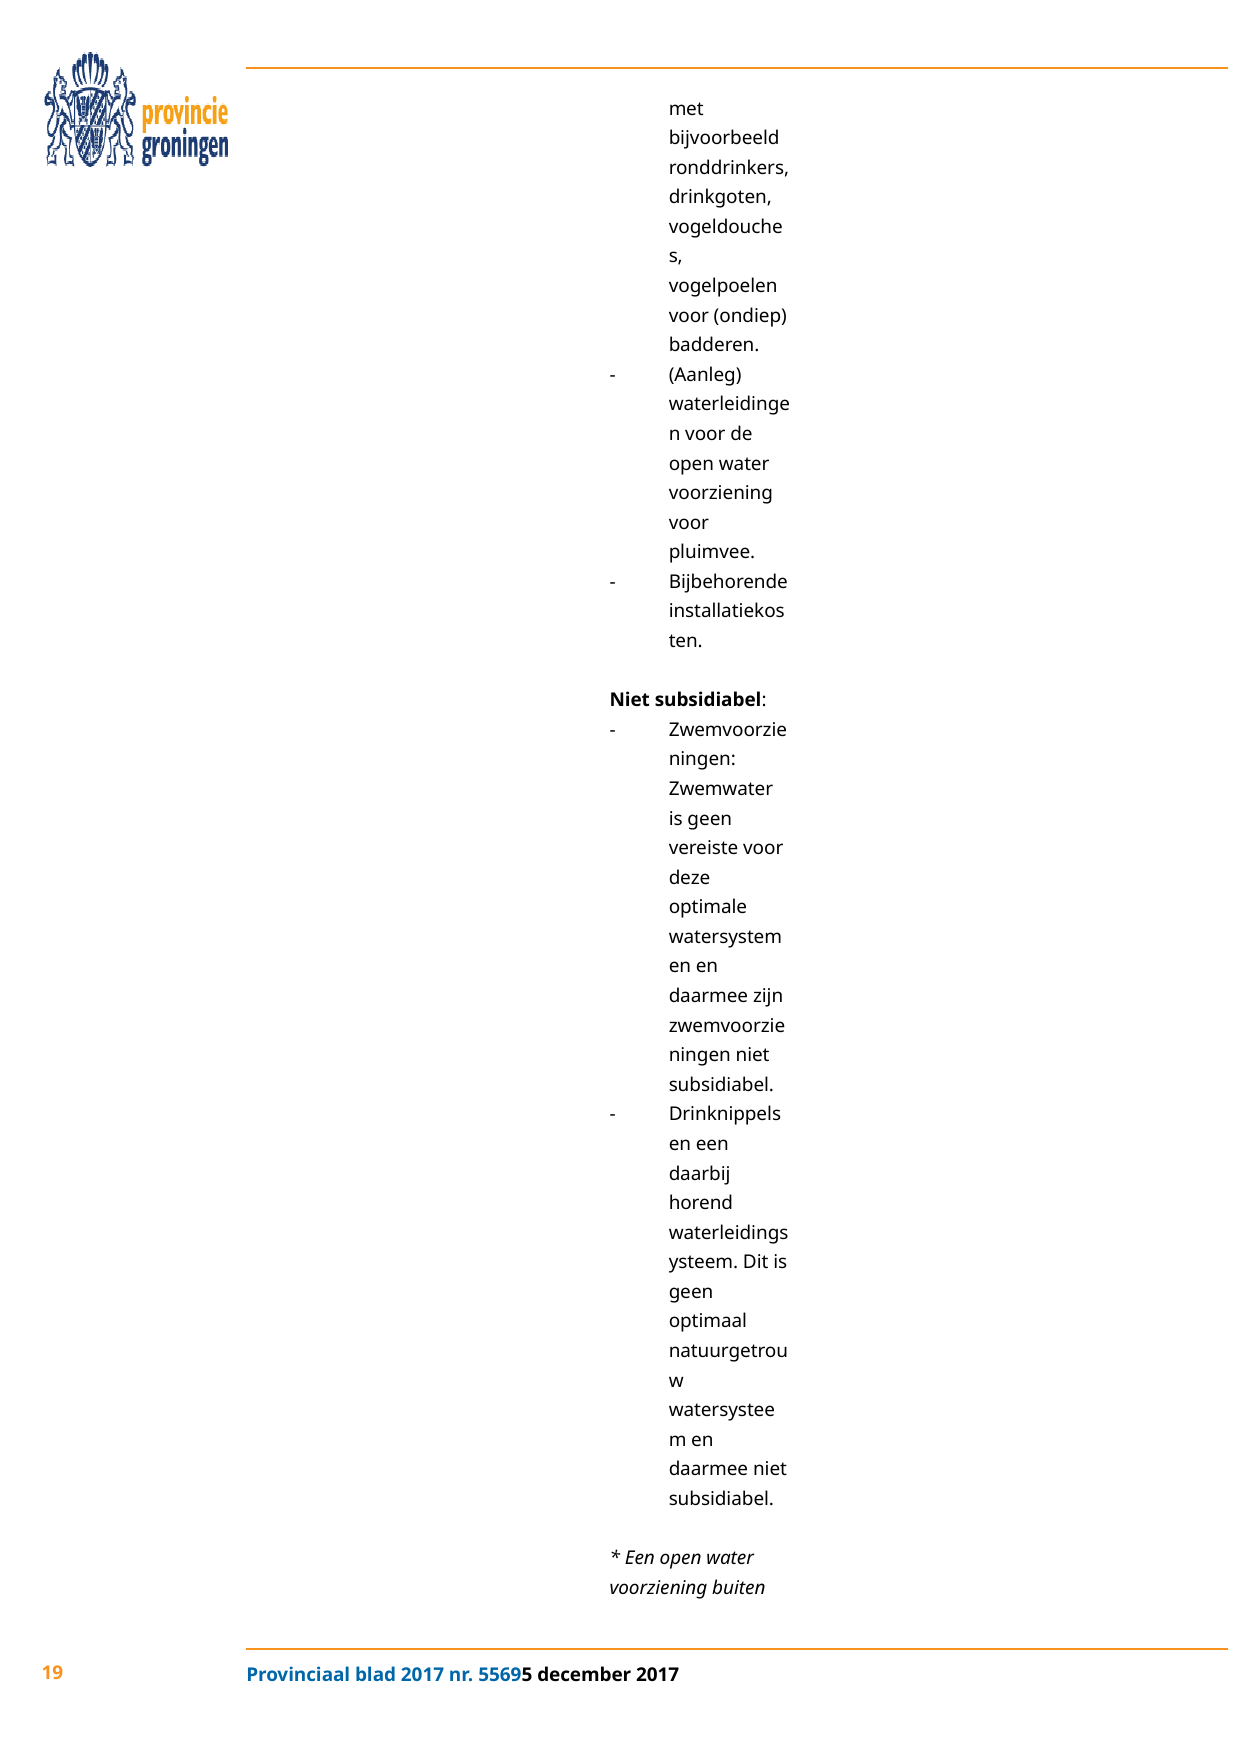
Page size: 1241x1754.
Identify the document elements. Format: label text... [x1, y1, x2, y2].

table_cell [248, 95, 429, 1600]
table_cell [429, 95, 609, 1600]
picture [41, 47, 231, 172]
table_cell met bijvoorbeeld ronddrinkers, drinkgoten, vogeldouches, vogelpoelen voor (ondiep) badderen. (Aanleg) waterleidingen voor de open water voorziening voor pluimvee. Bijbehorende installatiekosten. Niet subsidiabel: Zwemvoorzieningen: Zwemwater is geen vereiste voor deze optimale watersystemen en daarmee zijn zwemvoorzieningen niet subsidiabel. Drinknippels en een daarbij horend waterleidingsysteem. Dit is geen optimaal natuurgetrouw watersysteem en daarmee niet subsidiabel. * Een open water voorziening buiten [609, 95, 790, 1600]
